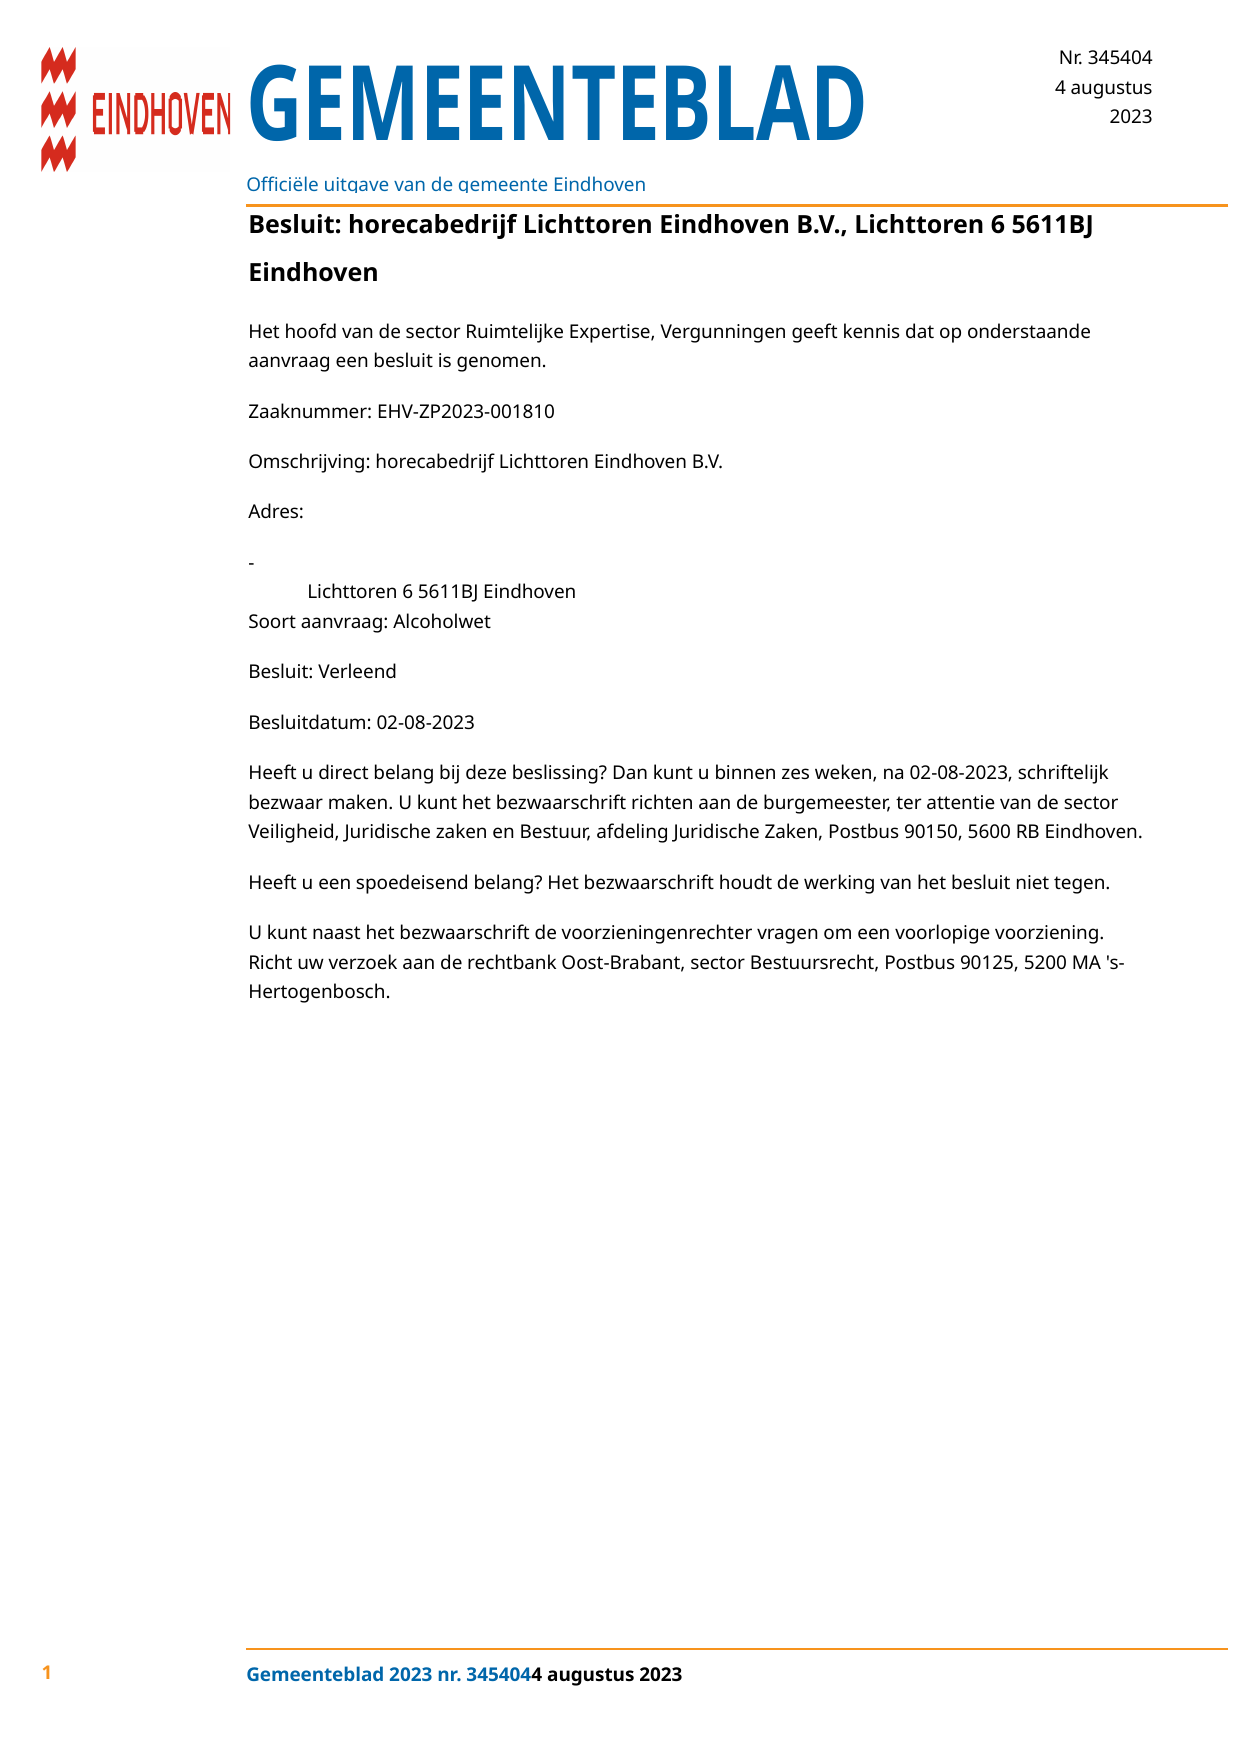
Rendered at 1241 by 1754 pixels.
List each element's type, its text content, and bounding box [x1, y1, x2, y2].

text Besluit: Verleend [248, 659, 1152, 684]
text Besluitdatum: 02-08-2023 [248, 709, 1152, 735]
text Het hoofd van de sector Ruimtelijke Expertise, Vergunningen geeft kennis dat op onderstaande aanvraag een besluit is genomen. [248, 318, 1152, 373]
text Adres: [248, 499, 1152, 524]
list Lichttoren 6 5611BJ Eindhoven [248, 579, 1152, 604]
picture [41, 47, 231, 172]
text Soort aanvraag: Alcoholwet [248, 608, 1152, 634]
text Heeft u direct belang bij deze beslissing? Dan kunt u binnen zes weken, na 02-08-2023, schriftelijk bezwaar maken. U kunt het bezwaarschrift richten aan de burgemeester, ter attentie van de sector Veiligheid, Juridische zaken en Bestuur, afdeling Juridische Zaken, Postbus 90150, 5600 RB Eindhoven. [248, 759, 1152, 844]
text Heeft u een spoedeisend belang? Het bezwaarschrift houdt de werking van het besluit niet tegen. [248, 869, 1152, 895]
text U kunt naast het bezwaarschrift de voorzieningenrechter vragen om een voorlopige voorziening. Richt uw verzoek aan de rechtbank Oost-Brabant, sector Bestuursrecht, Postbus 90125, 5200 MA 's-Hertogenbosch. [248, 919, 1152, 1004]
text Besluit: horecabedrijf Lichttoren Eindhoven B.V., Lichttoren 6 5611BJ Eindhoven [248, 207, 1152, 288]
text Omschrijving: horecabedrijf Lichttoren Eindhoven B.V. [248, 448, 1152, 474]
text Zaaknummer: EHV-ZP2023-001810 [248, 398, 1152, 424]
